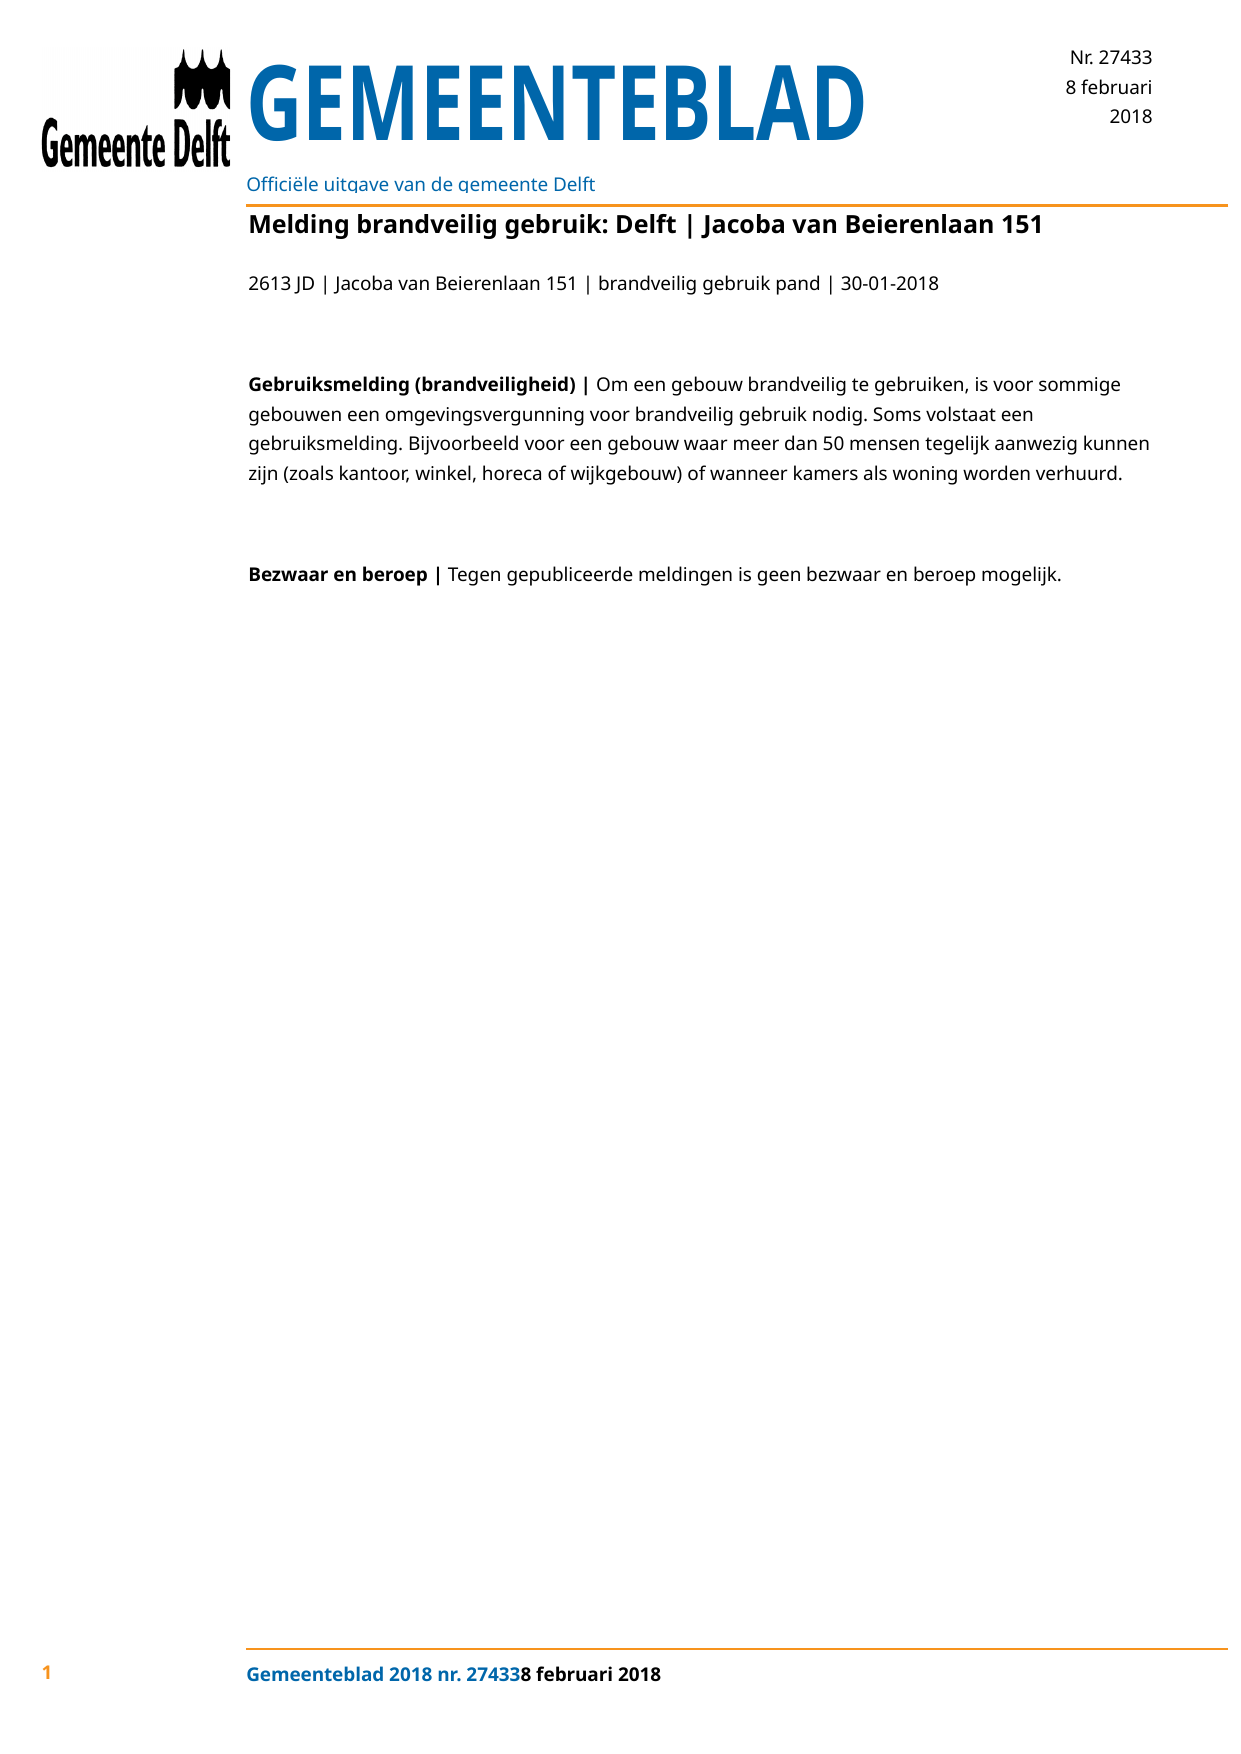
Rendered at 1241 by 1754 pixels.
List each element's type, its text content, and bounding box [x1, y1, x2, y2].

text Bezwaar en beroep | Tegen gepubliceerde meldingen is geen bezwaar en beroep mogelijk. [248, 561, 1152, 586]
text 2613 JD | Jacoba van Beierenlaan 151 | brandveilig gebruik pand | 30-01-2018 [248, 270, 1152, 296]
picture [41, 47, 231, 172]
text Melding brandveilig gebruik: Delft | Jacoba van Beierenlaan 151 [248, 207, 1152, 241]
text Gebruiksmelding (brandveiligheid) | Om een gebouw brandveilig te gebruiken, is voor sommige gebouwen een omgevingsvergunning voor brandveilig gebruik nodig. Soms volstaat een gebruiksmelding. Bijvoorbeeld voor een gebouw waar meer dan 50 mensen tegelijk aanwezig kunnen zijn (zoals kantoor, winkel, horeca of wijkgebouw) of wanneer kamers als woning worden verhuurd. [248, 371, 1152, 486]
